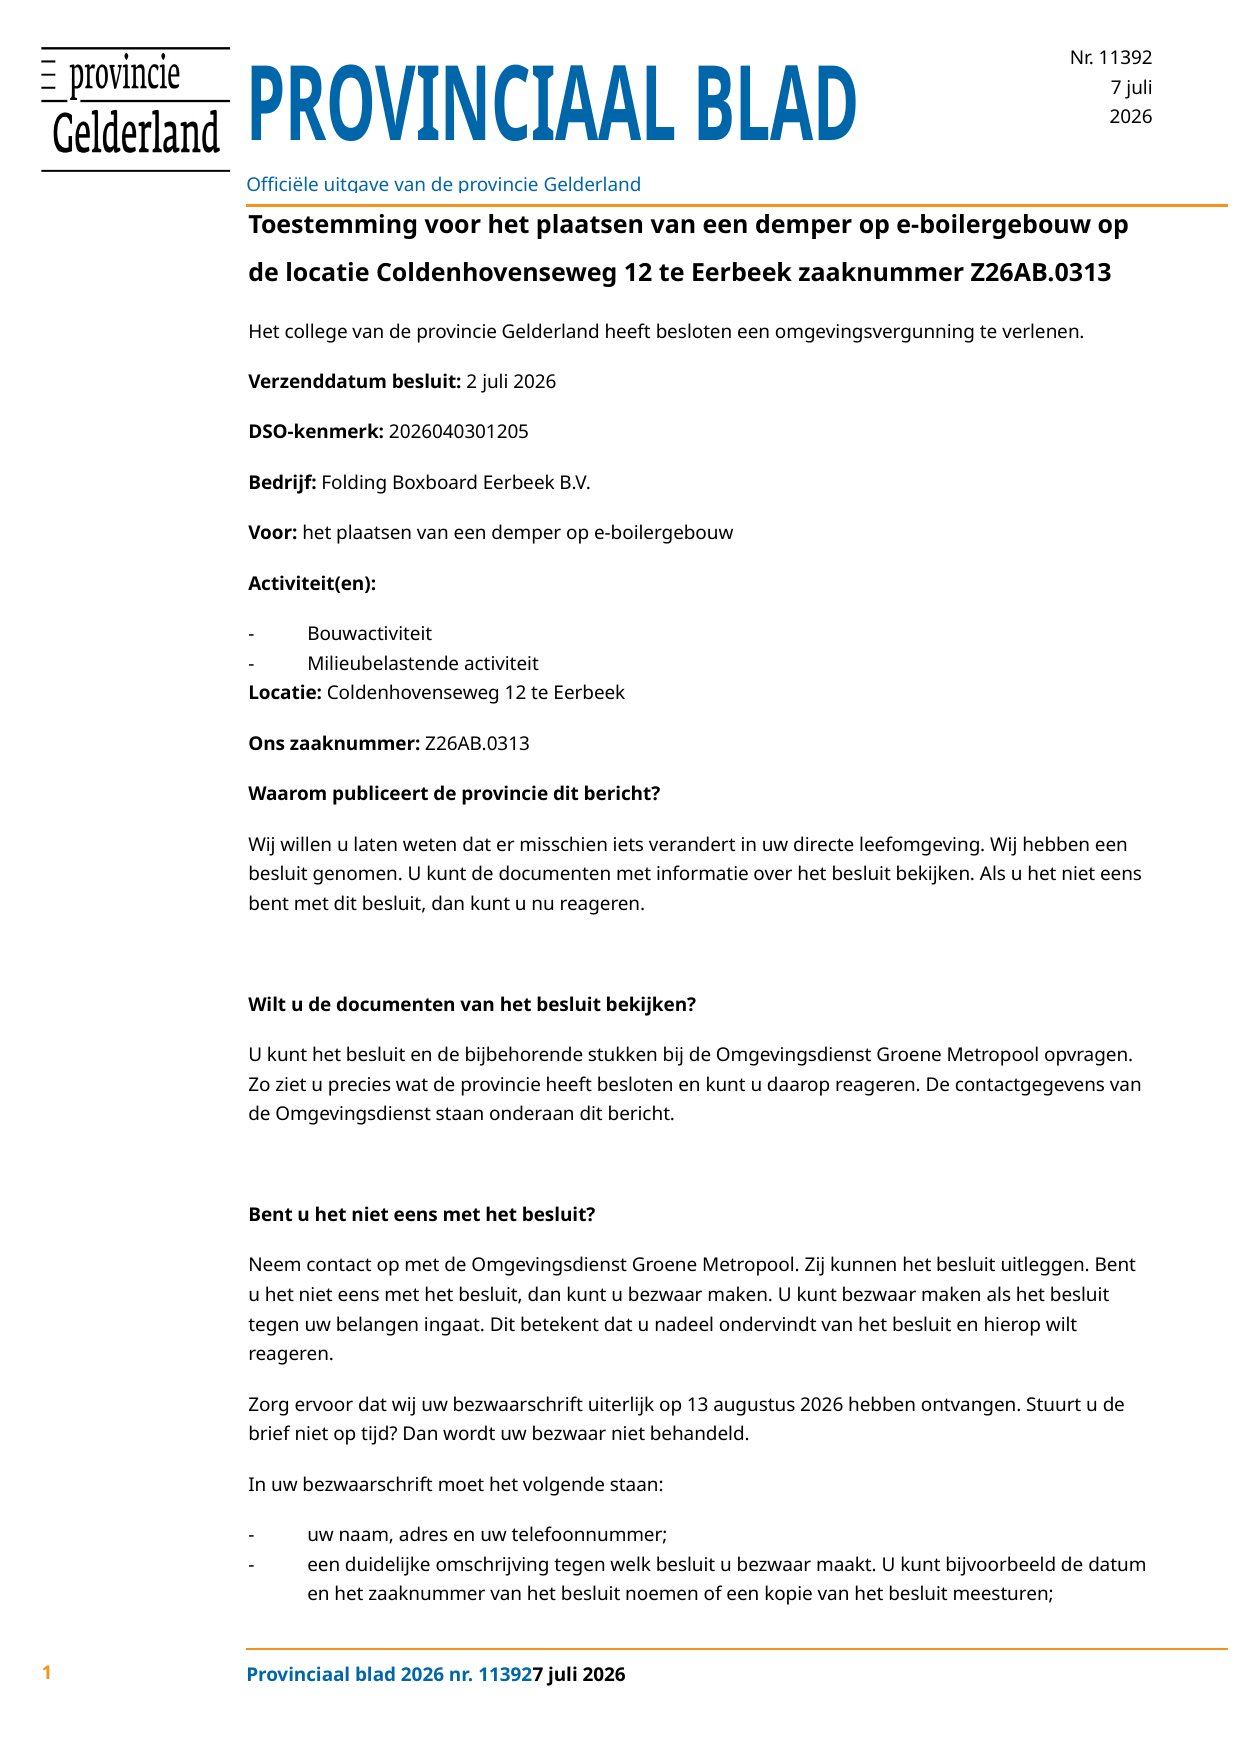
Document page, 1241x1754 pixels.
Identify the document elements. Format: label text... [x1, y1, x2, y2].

text Neem contact op met de Omgevingsdienst Groene Metropool. Zij kunnen het besluit uitleggen. Bent u het niet eens met het besluit, dan kunt u bezwaar maken. U kunt bezwaar maken als het besluit tegen uw belangen ingaat. Dit betekent dat u nadeel ondervindt van het besluit en hierop wilt reageren. [248, 1252, 1152, 1366]
text Activiteit(en): [248, 570, 1152, 596]
text Wilt u de documenten van het besluit bekijken? [248, 991, 1152, 1017]
text Toestemming voor het plaatsen van een demper op e-boilergebouw op de locatie Coldenhovenseweg 12 te Eerbeek zaaknummer Z26AB.0313 [248, 207, 1152, 288]
text Ons zaaknummer: Z26AB.0313 [248, 730, 1152, 756]
text Het college van de provincie Gelderland heeft besloten een omgevingsvergunning te verlenen. [248, 318, 1152, 344]
text Wij willen u laten weten dat er misschien iets verandert in uw directe leefomgeving. Wij hebben een besluit genomen. U kunt de documenten met informatie over het besluit bekijken. Als u het niet eens bent met dit besluit, dan kunt u nu reageren. [248, 831, 1152, 916]
list Bouwactiviteit [248, 620, 1152, 646]
text Zorg ervoor dat wij uw bezwaarschrift uiterlijk op 13 augustus 2026 hebben ontvangen. Stuurt u de brief niet op tijd? Dan wordt uw bezwaar niet behandeld. [248, 1391, 1152, 1446]
picture [41, 47, 231, 172]
list Milieubelastende activiteit [248, 650, 1152, 676]
text In uw bezwaarschrift moet het volgende staan: [248, 1471, 1152, 1497]
text Waarom publiceert de provincie dit bericht? [248, 780, 1152, 806]
text Voor: het plaatsen van een demper op e-boilergebouw [248, 519, 1152, 545]
text Bent u het niet eens met het besluit? [248, 1201, 1152, 1227]
text U kunt het besluit en de bijbehorende stukken bij de Omgevingsdienst Groene Metropool opvragen. Zo ziet u precies wat de provincie heeft besloten en kunt u daarop reageren. De contactgegevens van de Omgevingsdienst staan onderaan dit bericht. [248, 1041, 1152, 1126]
text Verzenddatum besluit: 2 juli 2026 [248, 368, 1152, 394]
list een duidelijke omschrijving tegen welk besluit u bezwaar maakt. U kunt bijvoorbeeld de datum en het zaaknummer van het besluit noemen of een kopie van het besluit meesturen; [248, 1551, 1152, 1606]
text Bedrijf: Folding Boxboard Eerbeek B.V. [248, 469, 1152, 495]
list uw naam, adres en uw telefoonnummer; [248, 1521, 1152, 1547]
text Locatie: Coldenhovenseweg 12 te Eerbeek [248, 679, 1152, 705]
text DSO-kenmerk: 2026040301205 [248, 419, 1152, 444]
